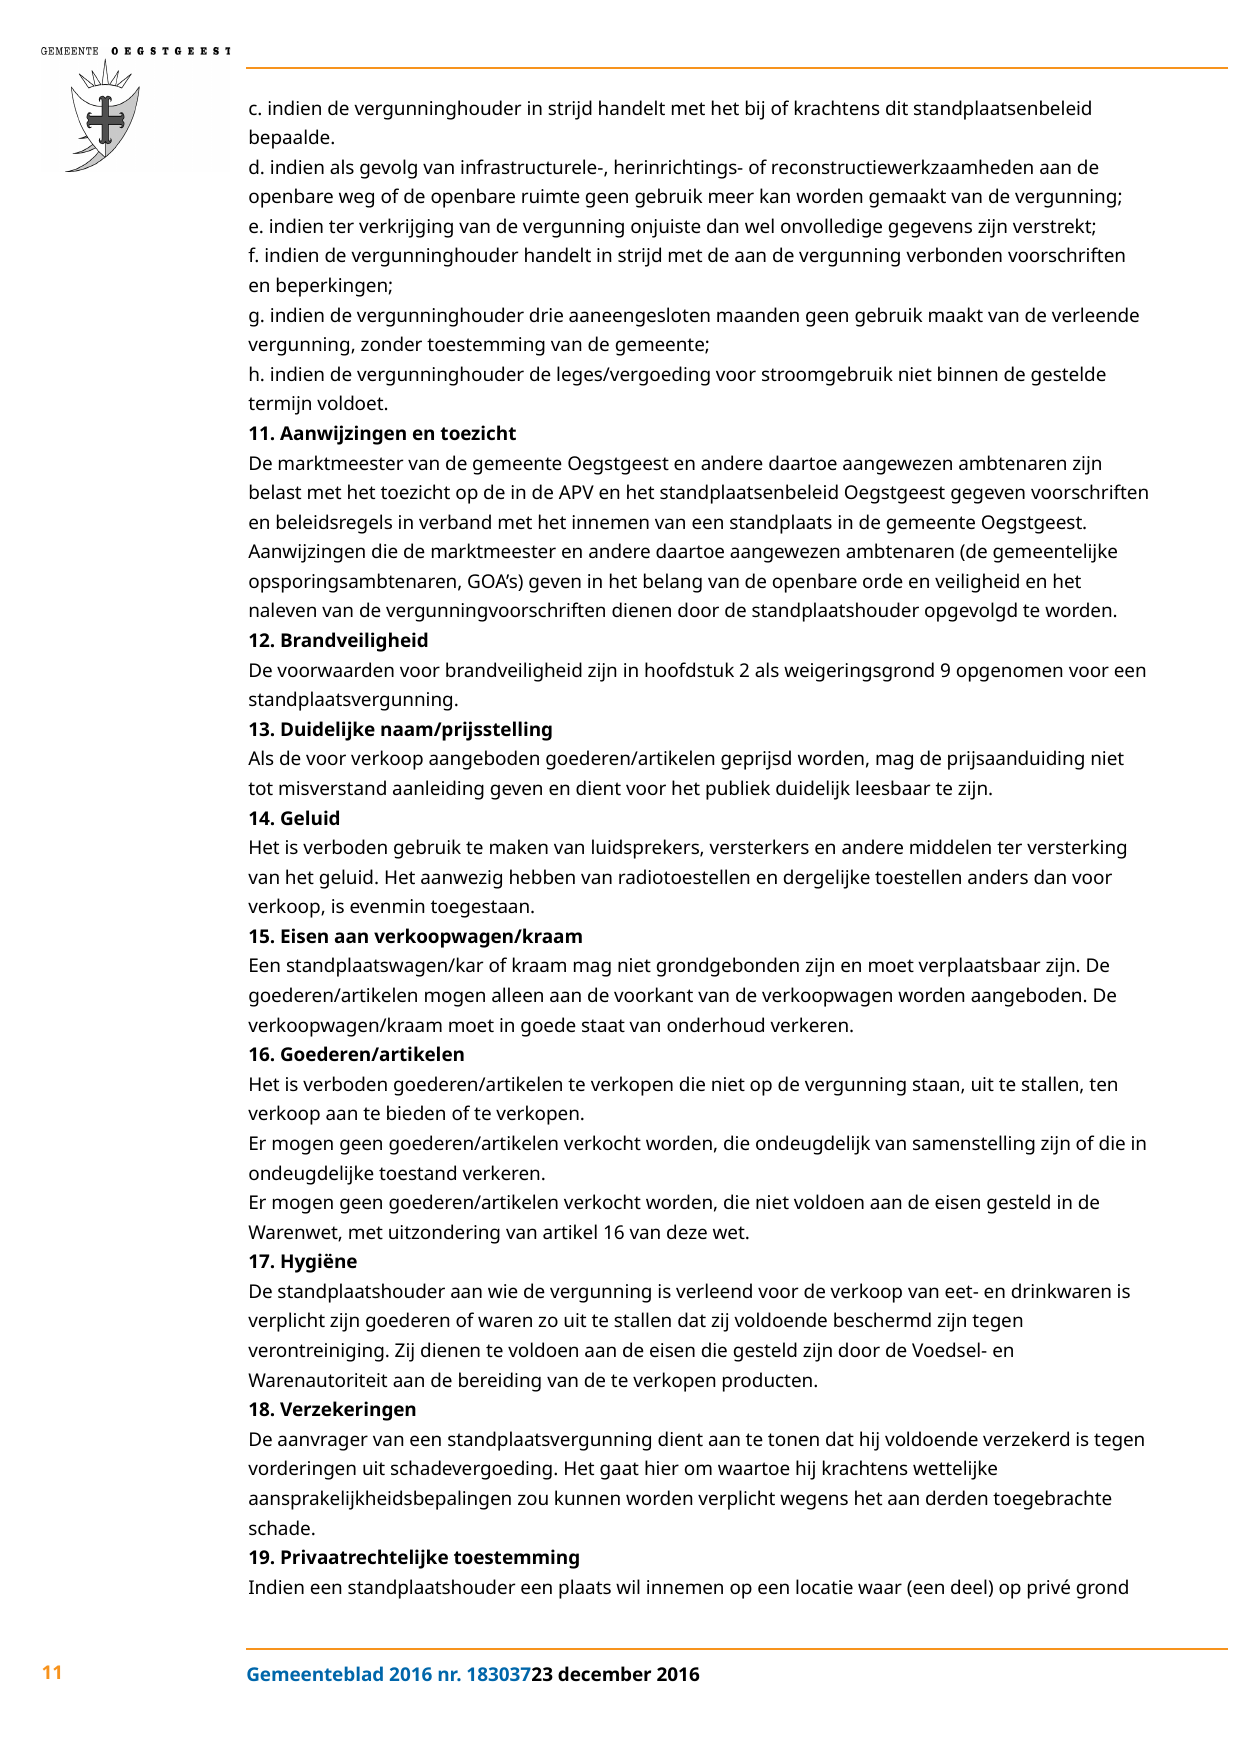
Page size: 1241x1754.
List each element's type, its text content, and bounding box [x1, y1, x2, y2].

text Aanwijzingen die de marktmeester en andere daartoe aangewezen ambtenaren (de gemeentelijke opsporingsambtenaren, GOA’s) geven in het belang van de openbare orde en veiligheid en het naleven van de vergunningvoorschriften dienen door de standplaatshouder opgevolgd te worden. [248, 538, 1152, 623]
text f. indien de vergunninghouder handelt in strijd met de aan de vergunning verbonden voorschriften en beperkingen; [248, 243, 1152, 298]
text De voorwaarden voor brandveiligheid zijn in hoofdstuk 2 als weigeringsgrond 9 opgenomen voor een standplaatsvergunning. [248, 657, 1152, 712]
text d. indien als gevolg van infrastructurele-, herinrichtings- of reconstructiewerkzaamheden aan de openbare weg of de openbare ruimte geen gebruik meer kan worden gemaakt van de vergunning; [248, 154, 1152, 209]
text Er mogen geen goederen/artikelen verkocht worden, die ondeugdelijk van samenstelling zijn of die in ondeugdelijke toestand verkeren. [248, 1130, 1152, 1186]
text De standplaatshouder aan wie de vergunning is verleend voor de verkoop van eet- en drinkwaren is verplicht zijn goederen of waren zo uit te stallen dat zij voldoende beschermd zijn tegen verontreiniging. Zij dienen te voldoen aan de eisen die gesteld zijn door de Voedsel- en Warenautoriteit aan de bereiding van de te verkopen producten. [248, 1278, 1152, 1393]
text h. indien de vergunninghouder de leges/vergoeding voor stroomgebruik niet binnen de gestelde termijn voldoet. [248, 361, 1152, 416]
text 15. Eisen aan verkoopwagen/kraam [248, 923, 1152, 949]
text e. indien ter verkrijging van de vergunning onjuiste dan wel onvolledige gegevens zijn verstrekt; [248, 213, 1152, 239]
picture [41, 47, 231, 172]
text 16. Goederen/artikelen [248, 1041, 1152, 1067]
text 14. Geluid [248, 805, 1152, 831]
text 19. Privaatrechtelijke toestemming [248, 1544, 1152, 1570]
text Het is verboden gebruik te maken van luidsprekers, versterkers en andere middelen ter versterking van het geluid. Het aanwezig hebben van radiotoestellen en dergelijke toestellen anders dan voor verkoop, is evenmin toegestaan. [248, 834, 1152, 919]
text 12. Brandveiligheid [248, 627, 1152, 653]
text De aanvrager van een standplaatsvergunning dient aan te tonen dat hij voldoende verzekerd is tegen vorderingen uit schadevergoeding. Het gaat hier om waartoe hij krachtens wettelijke aansprakelijkheidsbepalingen zou kunnen worden verplicht wegens het aan derden toegebrachte schade. [248, 1426, 1152, 1541]
text c. indien de vergunninghouder in strijd handelt met het bij of krachtens dit standplaatsenbeleid bepaalde. [248, 95, 1152, 150]
text De marktmeester van de gemeente Oegstgeest en andere daartoe aangewezen ambtenaren zijn belast met het toezicht op de in de APV en het standplaatsenbeleid Oegstgeest gegeven voorschriften en beleidsregels in verband met het innemen van een standplaats in de gemeente Oegstgeest. [248, 450, 1152, 535]
text 18. Verzekeringen [248, 1396, 1152, 1422]
text g. indien de vergunninghouder drie aaneengesloten maanden geen gebruik maakt van de verleende vergunning, zonder toestemming van de gemeente; [248, 302, 1152, 357]
text 13. Duidelijke naam/prijsstelling [248, 716, 1152, 742]
text Er mogen geen goederen/artikelen verkocht worden, die niet voldoen aan de eisen gesteld in de Warenwet, met uitzondering van artikel 16 van deze wet. [248, 1189, 1152, 1245]
text 11. Aanwijzingen en toezicht [248, 420, 1152, 446]
text 17. Hygiëne [248, 1248, 1152, 1274]
text Als de voor verkoop aangeboden goederen/artikelen geprijsd worden, mag de prijsaanduiding niet tot misverstand aanleiding geven en dient voor het publiek duidelijk leesbaar te zijn. [248, 746, 1152, 801]
text Indien een standplaatshouder een plaats wil innemen op een locatie waar (een deel) op privé grond [248, 1574, 1152, 1600]
text Het is verboden goederen/artikelen te verkopen die niet op de vergunning staan, uit te stallen, ten verkoop aan te bieden of te verkopen. [248, 1071, 1152, 1126]
text Een standplaatswagen/kar of kraam mag niet grondgebonden zijn en moet verplaatsbaar zijn. De goederen/artikelen mogen alleen aan de voorkant van de verkoopwagen worden aangeboden. De verkoopwagen/kraam moet in goede staat van onderhoud verkeren. [248, 953, 1152, 1038]
